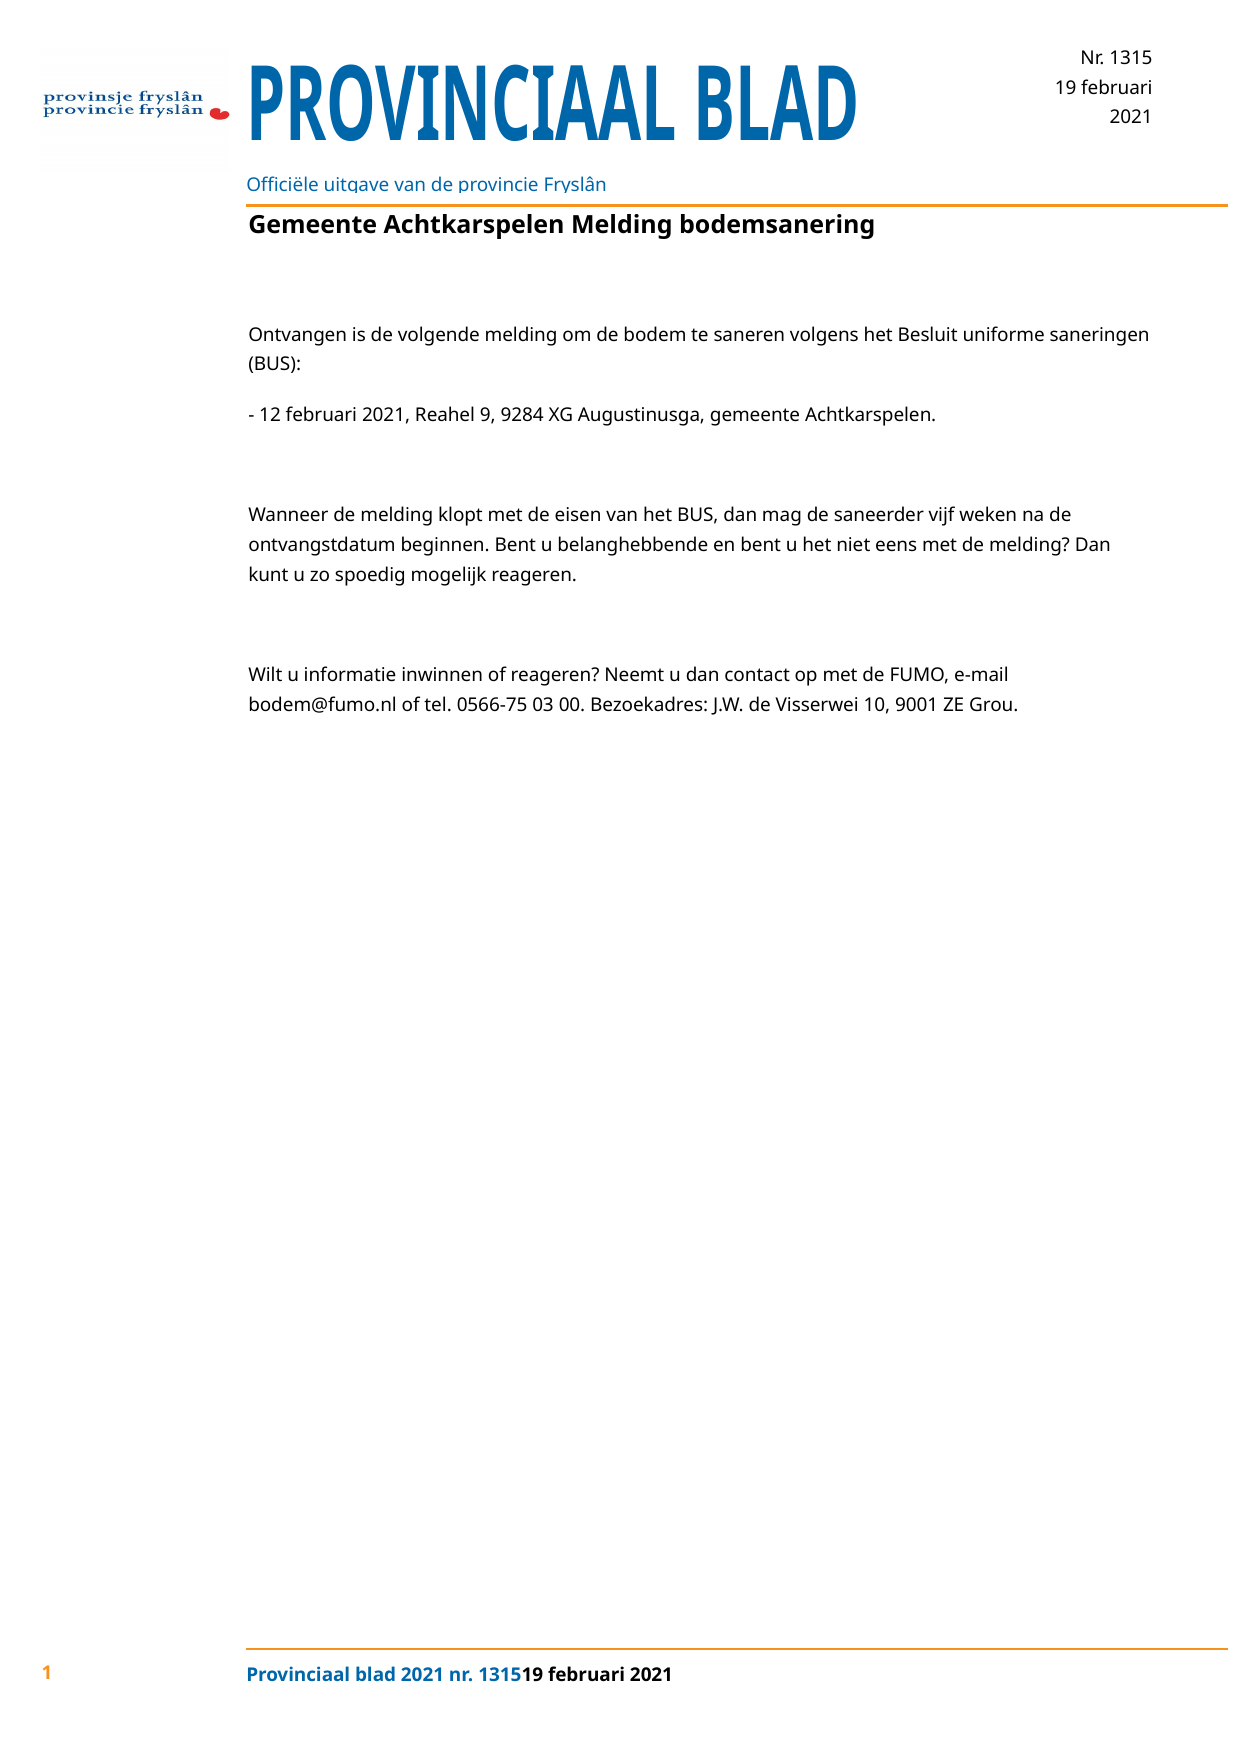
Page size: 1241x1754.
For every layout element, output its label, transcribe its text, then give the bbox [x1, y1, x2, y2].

text - 12 februari 2021, Reahel 9, 9284 XG Augustinusga, gemeente Achtkarspelen. [248, 401, 1152, 426]
text Wanneer de melding klopt met de eisen van het BUS, dan mag de saneerder vijf weken na de ontvangstdatum beginnen. Bent u belanghebbende en bent u het niet eens met de melding? Dan kunt u zo spoedig mogelijk reageren. [248, 502, 1152, 586]
picture [41, 47, 231, 172]
text Gemeente Achtkarspelen Melding bodemsanering [248, 207, 1152, 241]
text Wilt u informatie inwinnen of reageren? Neemt u dan contact op met de FUMO, e-mail bodem@fumo.nl of tel. 0566-75 03 00. Bezoekadres: J.W. de Visserwei 10, 9001 ZE Grou. [248, 662, 1152, 717]
text Ontvangen is de volgende melding om de bodem te saneren volgens het Besluit uniforme saneringen (BUS): [248, 321, 1152, 376]
